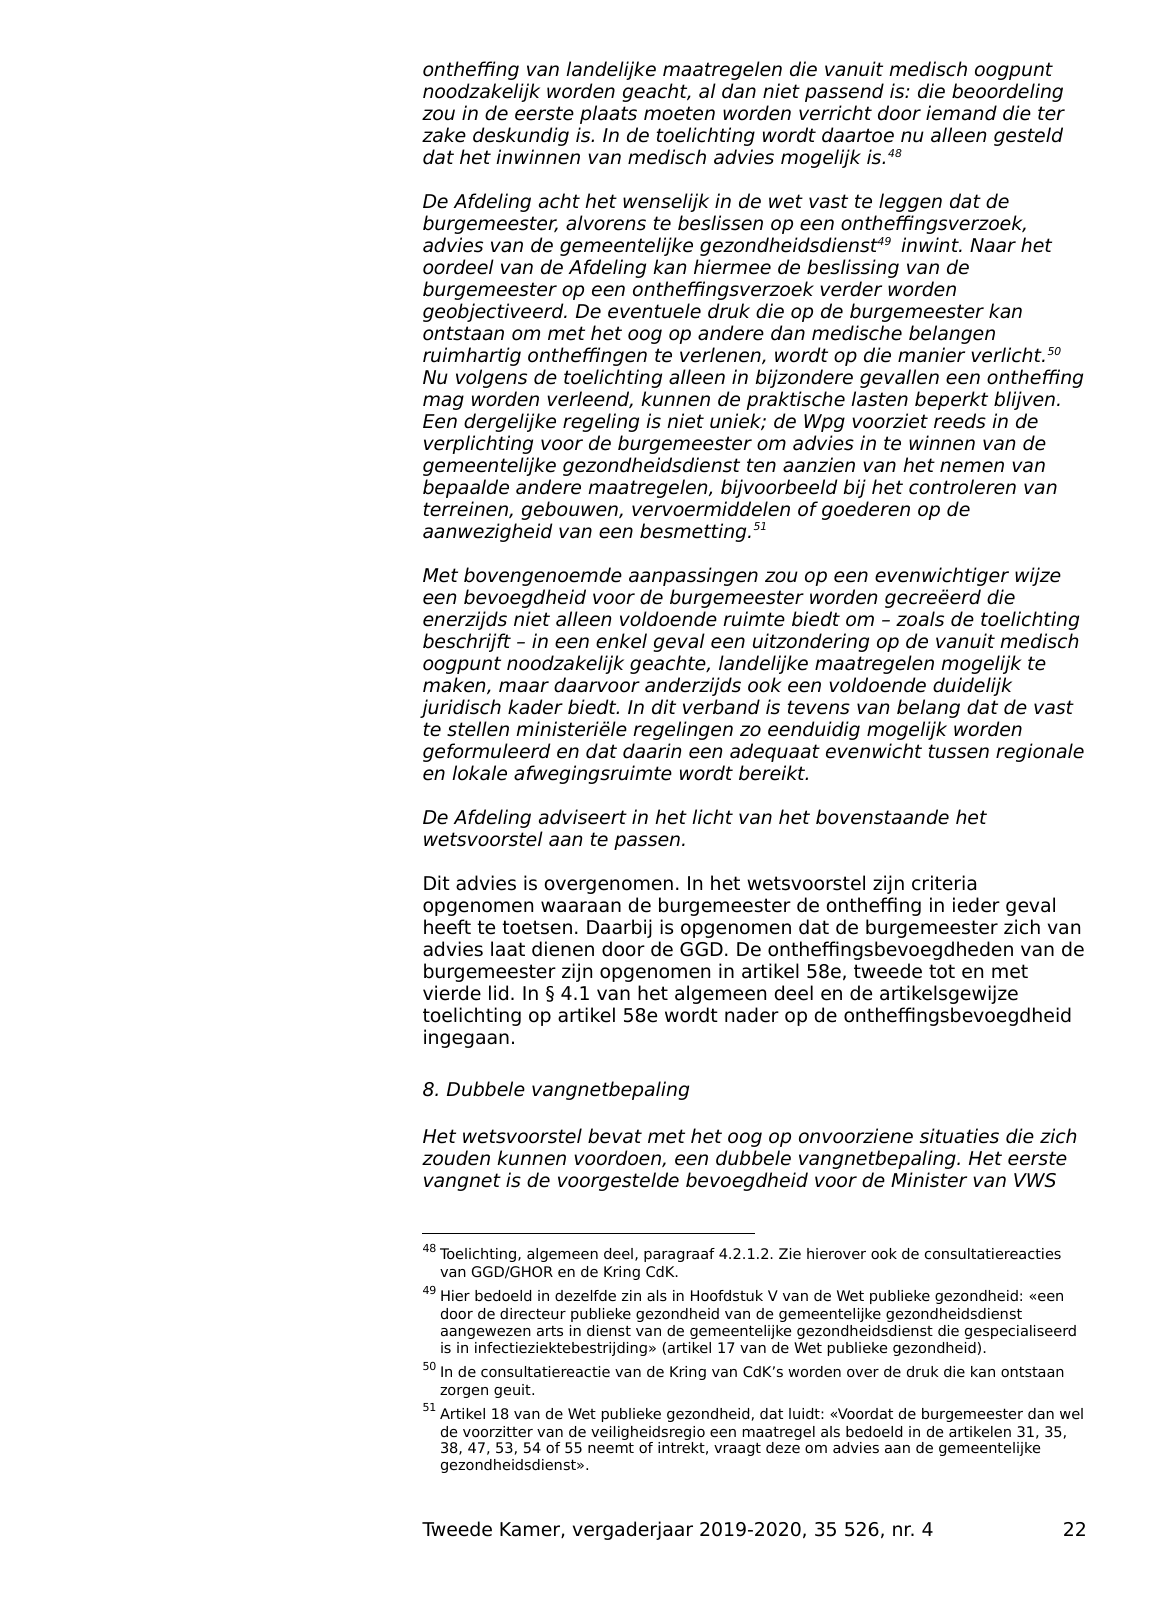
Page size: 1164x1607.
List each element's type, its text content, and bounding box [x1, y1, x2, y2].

text Artikel 18 van de Wet publieke gezondheid, dat luidt: «Voordat de burgemeester dan wel de voorzitter van de veiligheidsregio een maatregel als bedoeld in de artikelen 31, 35, 38, 47, 53, 54 of 55 neemt of intrekt, vraagt deze om advies aan de gemeentelijke gezondheidsdienst». [422, 1402, 1087, 1474]
text Dit advies is overgenomen. In het wetsvoorstel zijn criteria opgenomen waaraan de burgemeester de ontheffing in ieder geval heeft te toetsen. Daarbij is opgenomen dat de burgemeester zich van advies laat dienen door de GGD. De ontheffingsbevoegdheden van de burgemeester zijn opgenomen in artikel 58e, tweede tot en met vierde lid. In § 4.1 van het algemeen deel en de artikelsgewijze toelichting op artikel 58e wordt nader op de ontheffingsbevoegdheid ingegaan. [422, 873, 1087, 1049]
text Het wetsvoorstel bevat met het oog op onvoorziene situaties die zich zouden kunnen voordoen, een dubbele vangnetbepaling. Het eerste vangnet is de voorgestelde bevoegdheid voor de Minister van VWS [422, 1126, 1087, 1192]
subtitle 8. Dubbele vangnetbepaling [422, 1079, 1087, 1101]
text In de consultatiereactie van de Kring van CdK’s worden over de druk die kan ontstaan zorgen geuit. [422, 1360, 1087, 1399]
text De Afdeling adviseert in het licht van het bovenstaande het wetsvoorstel aan te passen. [422, 807, 1087, 851]
text Hier bedoeld in dezelfde zin als in Hoofdstuk V van de Wet publieke gezondheid: «een door de directeur publieke gezondheid van de gemeentelijke gezondheidsdienst aangewezen arts in dienst van de gemeentelijke gezondheidsdienst die gespecialiseerd is in infectieziektebestrijding» (artikel 17 van de Wet publieke gezondheid). [422, 1284, 1087, 1357]
text ontheffing van landelijke maatregelen die vanuit medisch oogpunt noodzakelijk worden geacht, al dan niet passend is: die beoordeling zou in de eerste plaats moeten worden verricht door iemand die ter zake deskundig is. In de toelichting wordt daartoe nu alleen gesteld dat het inwinnen van medisch advies mogelijk is. [422, 59, 1087, 169]
text Toelichting, algemeen deel, paragraaf 4.2.1.2. Zie hierover ook de consultatiereacties van GGD/GHOR en de Kring CdK. [422, 1242, 1087, 1281]
text De Afdeling acht het wenselijk in de wet vast te leggen dat de burgemeester, alvorens te beslissen op een ontheffingsverzoek, advies van de gemeentelijke gezondheidsdienst inwint. Naar het oordeel van de Afdeling kan hiermee de beslissing van de burgemeester op een ontheffingsverzoek verder worden geobjectiveerd. De eventuele druk die op de burgemeester kan ontstaan om met het oog op andere dan medische belangen ruimhartig ontheffingen te verlenen, wordt op die manier verlicht. Nu volgens de toelichting alleen in bijzondere gevallen een ontheffing mag worden verleend, kunnen de praktische lasten beperkt blijven. Een dergelijke regeling is niet uniek; de Wpg voorziet reeds in de verplichting voor de burgemeester om advies in te winnen van de gemeentelijke gezondheidsdienst ten aanzien van het nemen van bepaalde andere maatregelen, bijvoorbeeld bij het controleren van terreinen, gebouwen, vervoermiddelen of goederen op de aanwezigheid van een besmetting. [422, 191, 1087, 543]
text Met bovengenoemde aanpassingen zou op een evenwichtiger wijze een bevoegdheid voor de burgemeester worden gecreëerd die enerzijds niet alleen voldoende ruimte biedt om – zoals de toelichting beschrijft – in een enkel geval een uitzondering op de vanuit medisch oogpunt noodzakelijk geachte, landelijke maatregelen mogelijk te maken, maar daarvoor anderzijds ook een voldoende duidelijk juridisch kader biedt. In dit verband is tevens van belang dat de vast te stellen ministeriële regelingen zo eenduidig mogelijk worden geformuleerd en dat daarin een adequaat evenwicht tussen regionale en lokale afwegingsruimte wordt bereikt. [422, 565, 1087, 785]
